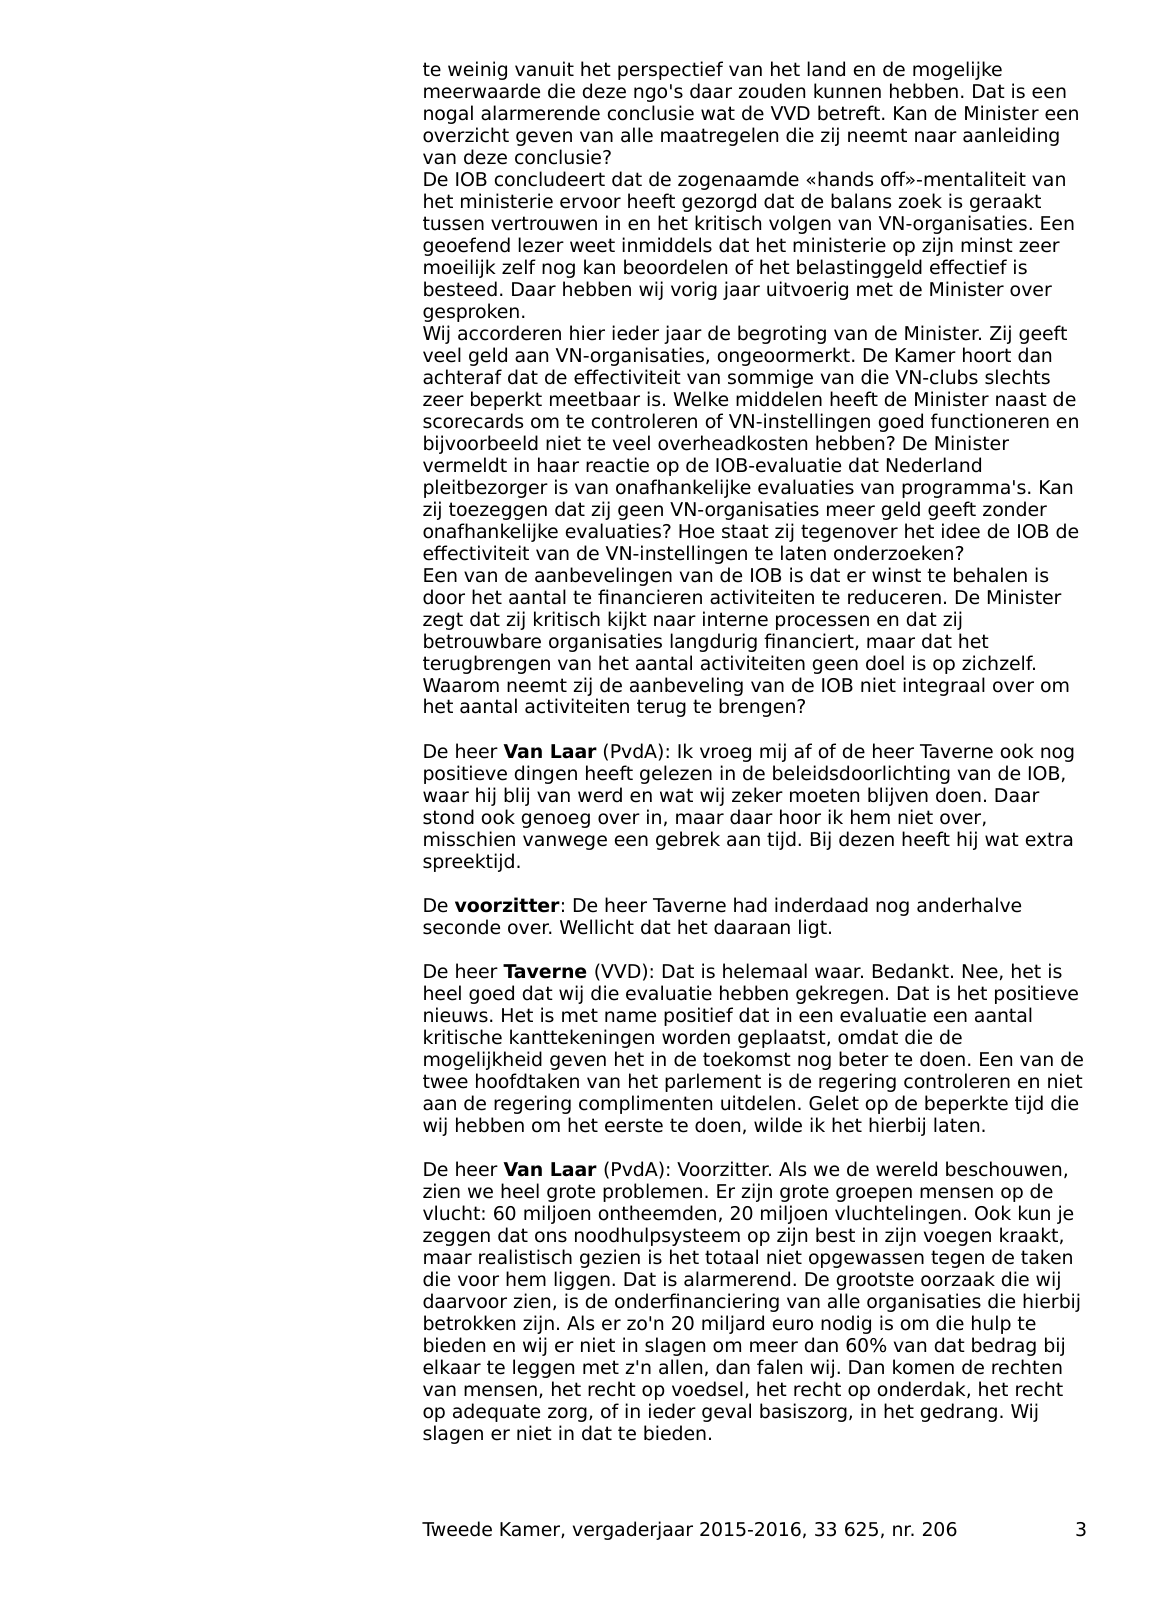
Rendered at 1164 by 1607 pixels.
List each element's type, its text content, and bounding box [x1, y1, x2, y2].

text Wij accorderen hier ieder jaar de begroting van de Minister. Zij geeft veel geld aan VN-organisaties, ongeoormerkt. De Kamer hoort dan achteraf dat de effectiviteit van sommige van die VN-clubs slechts zeer beperkt meetbaar is. Welke middelen heeft de Minister naast de scorecards om te controleren of VN-instellingen goed functioneren en bijvoorbeeld niet te veel overheadkosten hebben? De Minister vermeldt in haar reactie op de IOB-evaluatie dat Nederland pleitbezorger is van onafhankelijke evaluaties van programma's. Kan zij toezeggen dat zij geen VN-organisaties meer geld geeft zonder onafhankelijke evaluaties? Hoe staat zij tegenover het idee de IOB de effectiviteit van de VN-instellingen te laten onderzoeken? [422, 323, 1087, 564]
text Een van de aanbevelingen van de IOB is dat er winst te behalen is door het aantal te financieren activiteiten te reduceren. De Minister zegt dat zij kritisch kijkt naar interne processen en dat zij betrouwbare organisaties langdurig financiert, maar dat het terugbrengen van het aantal activiteiten geen doel is op zichzelf. Waarom neemt zij de aanbeveling van de IOB niet integraal over om het aantal activiteiten terug te brengen? [422, 564, 1087, 718]
text De voorzitter: De heer Taverne had inderdaad nog anderhalve seconde over. Wellicht dat het daaraan ligt. [422, 895, 1087, 939]
text De heer Taverne (VVD): Dat is helemaal waar. Bedankt. Nee, het is heel goed dat wij die evaluatie hebben gekregen. Dat is het positieve nieuws. Het is met name positief dat in een evaluatie een aantal kritische kanttekeningen worden geplaatst, omdat die de mogelijkheid geven het in de toekomst nog beter te doen. Een van de twee hoofdtaken van het parlement is de regering controleren en niet aan de regering complimenten uitdelen. Gelet op de beperkte tijd die wij hebben om het eerste te doen, wilde ik het hierbij laten. [422, 961, 1087, 1137]
text De heer Van Laar (PvdA): Ik vroeg mij af of de heer Taverne ook nog positieve dingen heeft gelezen in de beleidsdoorlichting van de IOB, waar hij blij van werd en wat wij zeker moeten blijven doen. Daar stond ook genoeg over in, maar daar hoor ik hem niet over, misschien vanwege een gebrek aan tijd. Bij dezen heeft hij wat extra spreektijd. [422, 741, 1087, 872]
text De heer Van Laar (PvdA): Voorzitter. Als we de wereld beschouwen, zien we heel grote problemen. Er zijn grote groepen mensen op de vlucht: 60 miljoen ontheemden, 20 miljoen vluchtelingen. Ook kun je zeggen dat ons noodhulpsysteem op zijn best in zijn voegen kraakt, maar realistisch gezien is het totaal niet opgewassen tegen de taken die voor hem liggen. Dat is alarmerend. De grootste oorzaak die wij daarvoor zien, is de onderfinanciering van alle organisaties die hierbij betrokken zijn. Als er zo'n 20 miljard euro nodig is om die hulp te bieden en wij er niet in slagen om meer dan 60% van dat bedrag bij elkaar te leggen met z'n allen, dan falen wij. Dan komen de rechten van mensen, het recht op voedsel, het recht op onderdak, het recht op adequate zorg, of in ieder geval basiszorg, in het gedrang. Wij slagen er niet in dat te bieden. [422, 1159, 1087, 1444]
text te weinig vanuit het perspectief van het land en de mogelijke meerwaarde die deze ngo's daar zouden kunnen hebben. Dat is een nogal alarmerende conclusie wat de VVD betreft. Kan de Minister een overzicht geven van alle maatregelen die zij neemt naar aanleiding van deze conclusie? [422, 59, 1087, 169]
text De IOB concludeert dat de zogenaamde «hands off»-mentaliteit van het ministerie ervoor heeft gezorgd dat de balans zoek is geraakt tussen vertrouwen in en het kritisch volgen van VN-organisaties. Een geoefend lezer weet inmiddels dat het ministerie op zijn minst zeer moeilijk zelf nog kan beoordelen of het belastinggeld effectief is besteed. Daar hebben wij vorig jaar uitvoerig met de Minister over gesproken. [422, 169, 1087, 323]
